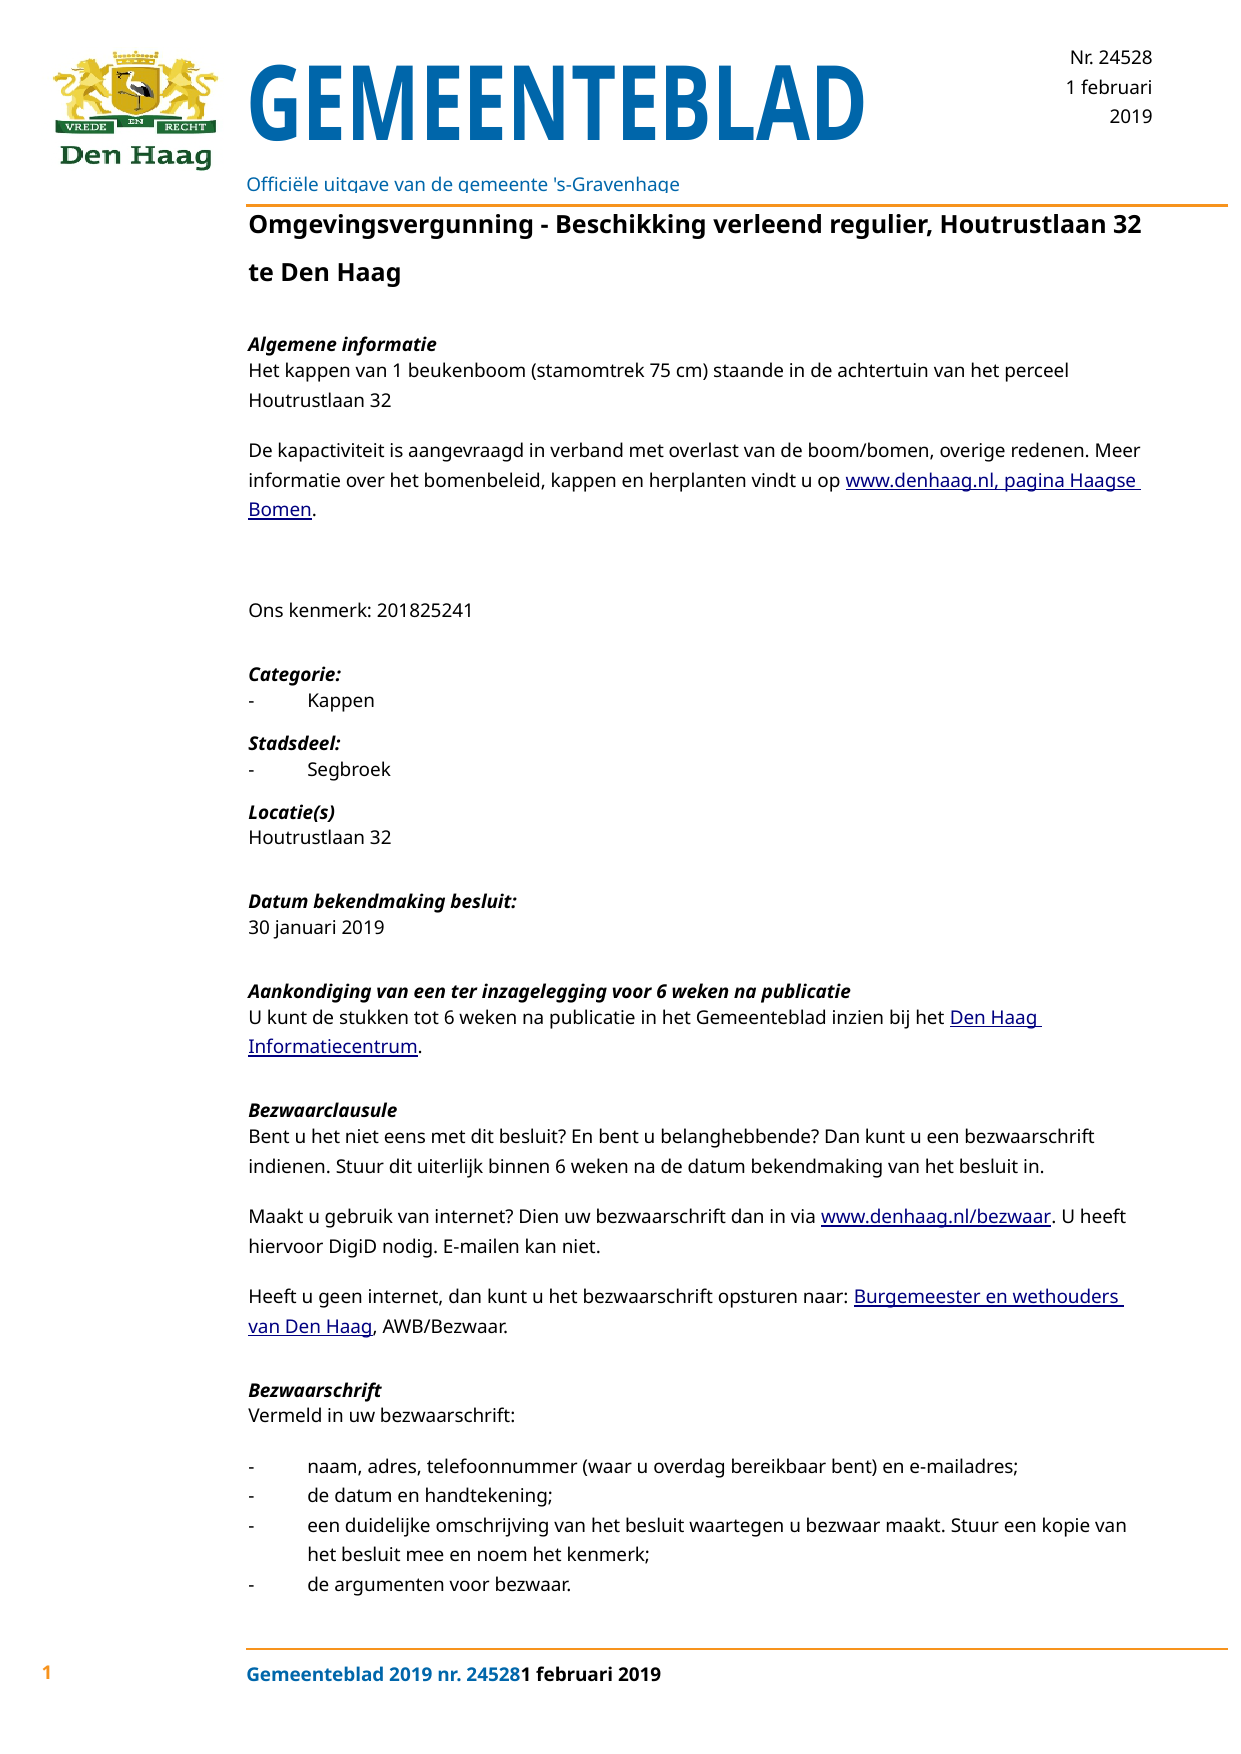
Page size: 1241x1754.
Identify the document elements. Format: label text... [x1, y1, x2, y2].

text Algemene informatie [248, 331, 1152, 357]
text Heeft u geen internet, dan kunt u het bezwaarschrift opsturen naar: Burgemeester en wethouders van Den Haag, AWB/Bezwaar. [248, 1283, 1152, 1338]
list Kappen [248, 687, 1152, 713]
text De kapactiviteit is aangevraagd in verband met overlast van de boom/bomen, overige redenen. Meer informatie over het bomenbeleid, kappen en herplanten vindt u op www.denhaag.nl, pagina Haagse Bomen. [248, 437, 1152, 522]
text U kunt de stukken tot 6 weken na publicatie in het Gemeenteblad inzien bij het Den Haag Informatiecentrum. [248, 1004, 1152, 1059]
text 30 januari 2019 [248, 914, 1152, 940]
text Datum bekendmaking besluit: [248, 888, 1152, 914]
text Ons kenmerk: 201825241 [248, 597, 1152, 623]
text Maakt u gebruik van internet? Dien uw bezwaarschrift dan in via www.denhaag.nl/bezwaar. U heeft hiervoor DigiD nodig. E-mailen kan niet. [248, 1203, 1152, 1258]
text Bent u het niet eens met dit besluit? En bent u belanghebbende? Dan kunt u een bezwaarschrift indienen. Stuur dit uiterlijk binnen 6 weken na de datum bekendmaking van het besluit in. [248, 1123, 1152, 1178]
picture [41, 47, 231, 172]
text Locatie(s) [248, 799, 1152, 824]
text Bezwaarclausule [248, 1097, 1152, 1123]
text Categorie: [248, 661, 1152, 687]
text Houtrustlaan 32 [248, 824, 1152, 850]
text Omgevingsvergunning - Beschikking verleend regulier, Houtrustlaan 32 te Den Haag [248, 207, 1152, 288]
text Vermeld in uw bezwaarschrift: [248, 1402, 1152, 1428]
list Segbroek [248, 756, 1152, 781]
text Bezwaarschrift [248, 1377, 1152, 1402]
text Het kappen van 1 beukenboom (stamomtrek 75 cm) staande in de achtertuin van het perceel Houtrustlaan 32 [248, 357, 1152, 412]
list een duidelijke omschrijving van het besluit waartegen u bezwaar maakt. Stuur een kopie van het besluit mee en noem het kenmerk; [248, 1512, 1152, 1567]
list naam, adres, telefoonnummer (waar u overdag bereikbaar bent) en e-mailadres; [248, 1453, 1152, 1479]
text Stadsdeel: [248, 730, 1152, 756]
list de datum en handtekening; [248, 1482, 1152, 1508]
list de argumenten voor bezwaar. [248, 1571, 1152, 1597]
text Aankondiging van een ter inzagelegging voor 6 weken na publicatie [248, 978, 1152, 1004]
